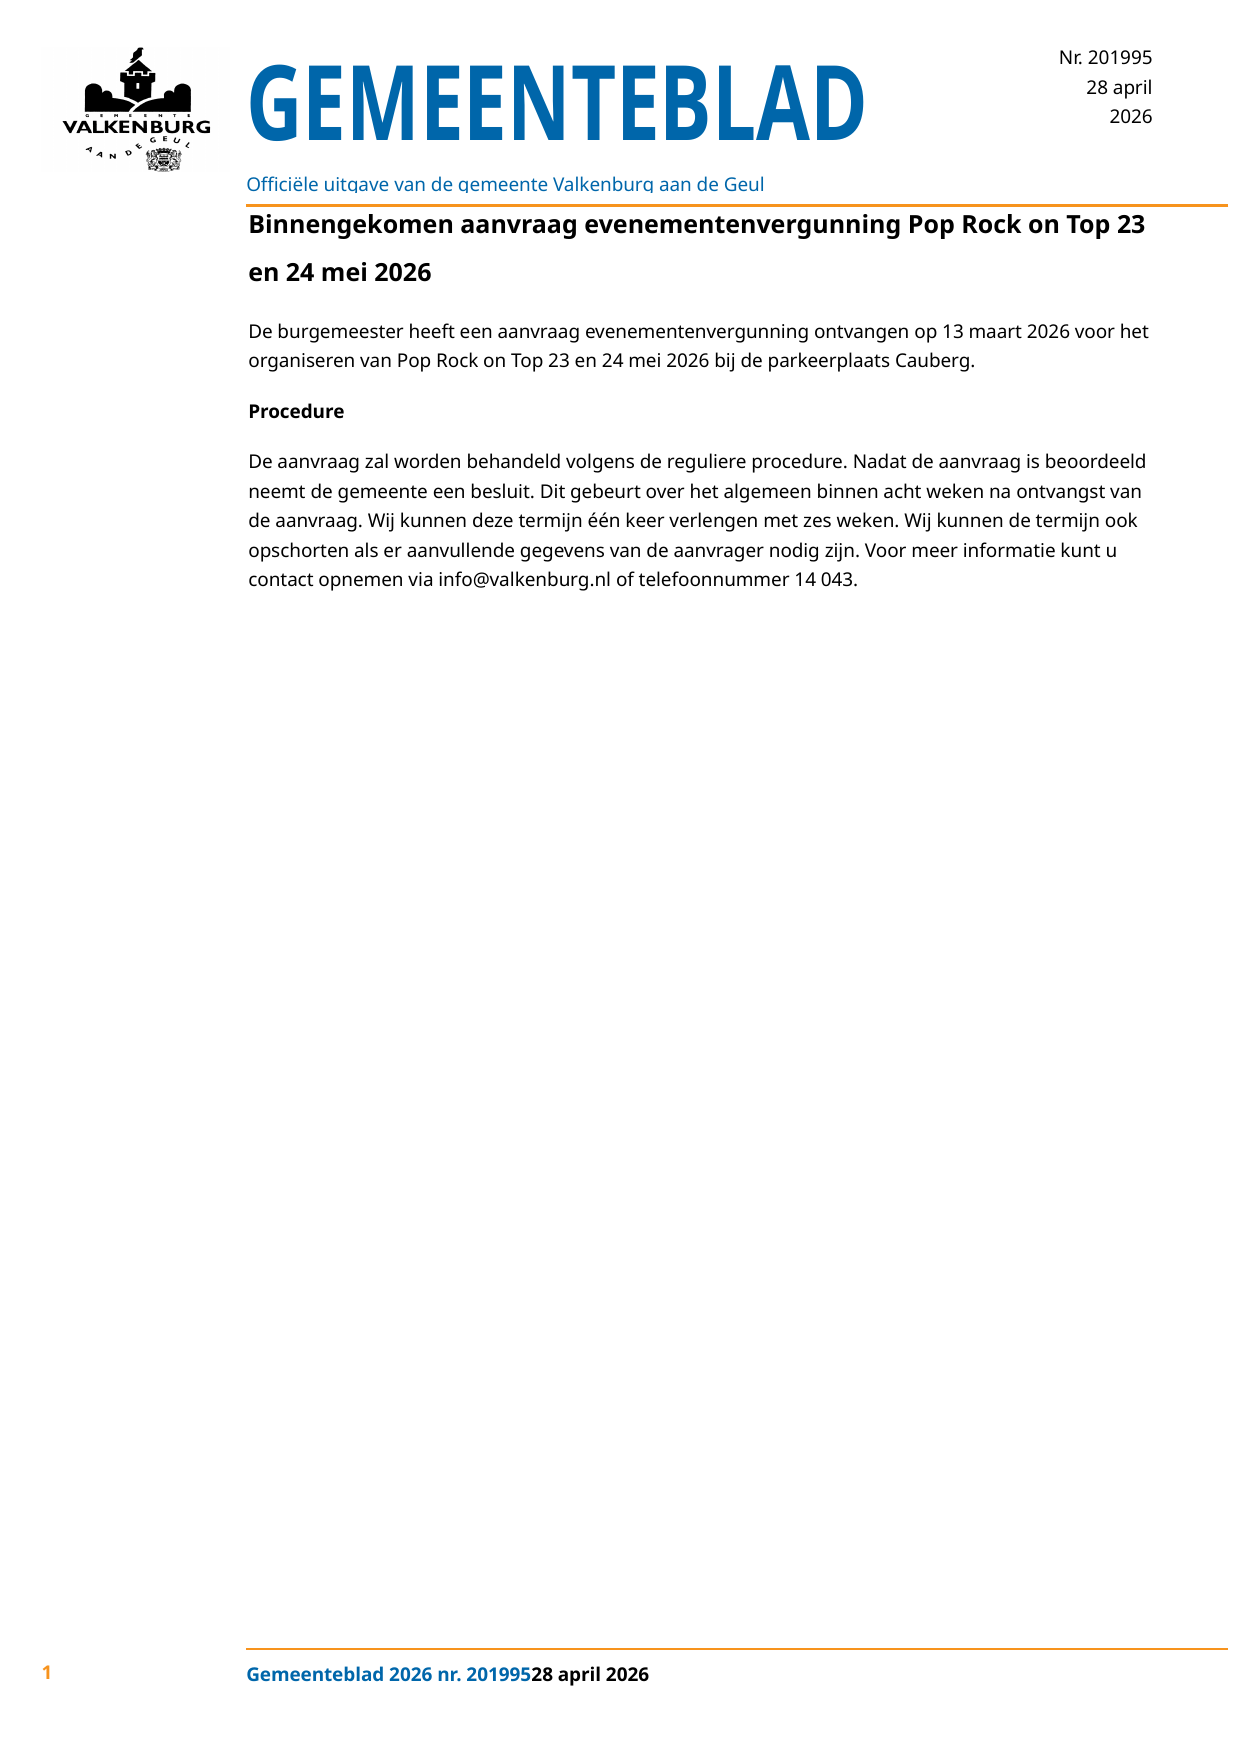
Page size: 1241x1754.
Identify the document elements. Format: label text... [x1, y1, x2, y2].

picture [41, 47, 231, 172]
text Procedure [248, 398, 1152, 424]
text De burgemeester heeft een aanvraag evenementenvergunning ontvangen op 13 maart 2026 voor het organiseren van Pop Rock on Top 23 en 24 mei 2026 bij de parkeerplaats Cauberg. [248, 318, 1152, 373]
text De aanvraag zal worden behandeld volgens de reguliere procedure. Nadat de aanvraag is beoordeeld neemt de gemeente een besluit. Dit gebeurt over het algemeen binnen acht weken na ontvangst van de aanvraag. Wij kunnen deze termijn één keer verlengen met zes weken. Wij kunnen de termijn ook opschorten als er aanvullende gegevens van de aanvrager nodig zijn. Voor meer informatie kunt u contact opnemen via info@valkenburg.nl of telefoonnummer 14 043. [248, 448, 1152, 592]
text Binnengekomen aanvraag evenementenvergunning Pop Rock on Top 23 en 24 mei 2026 [248, 207, 1152, 288]
